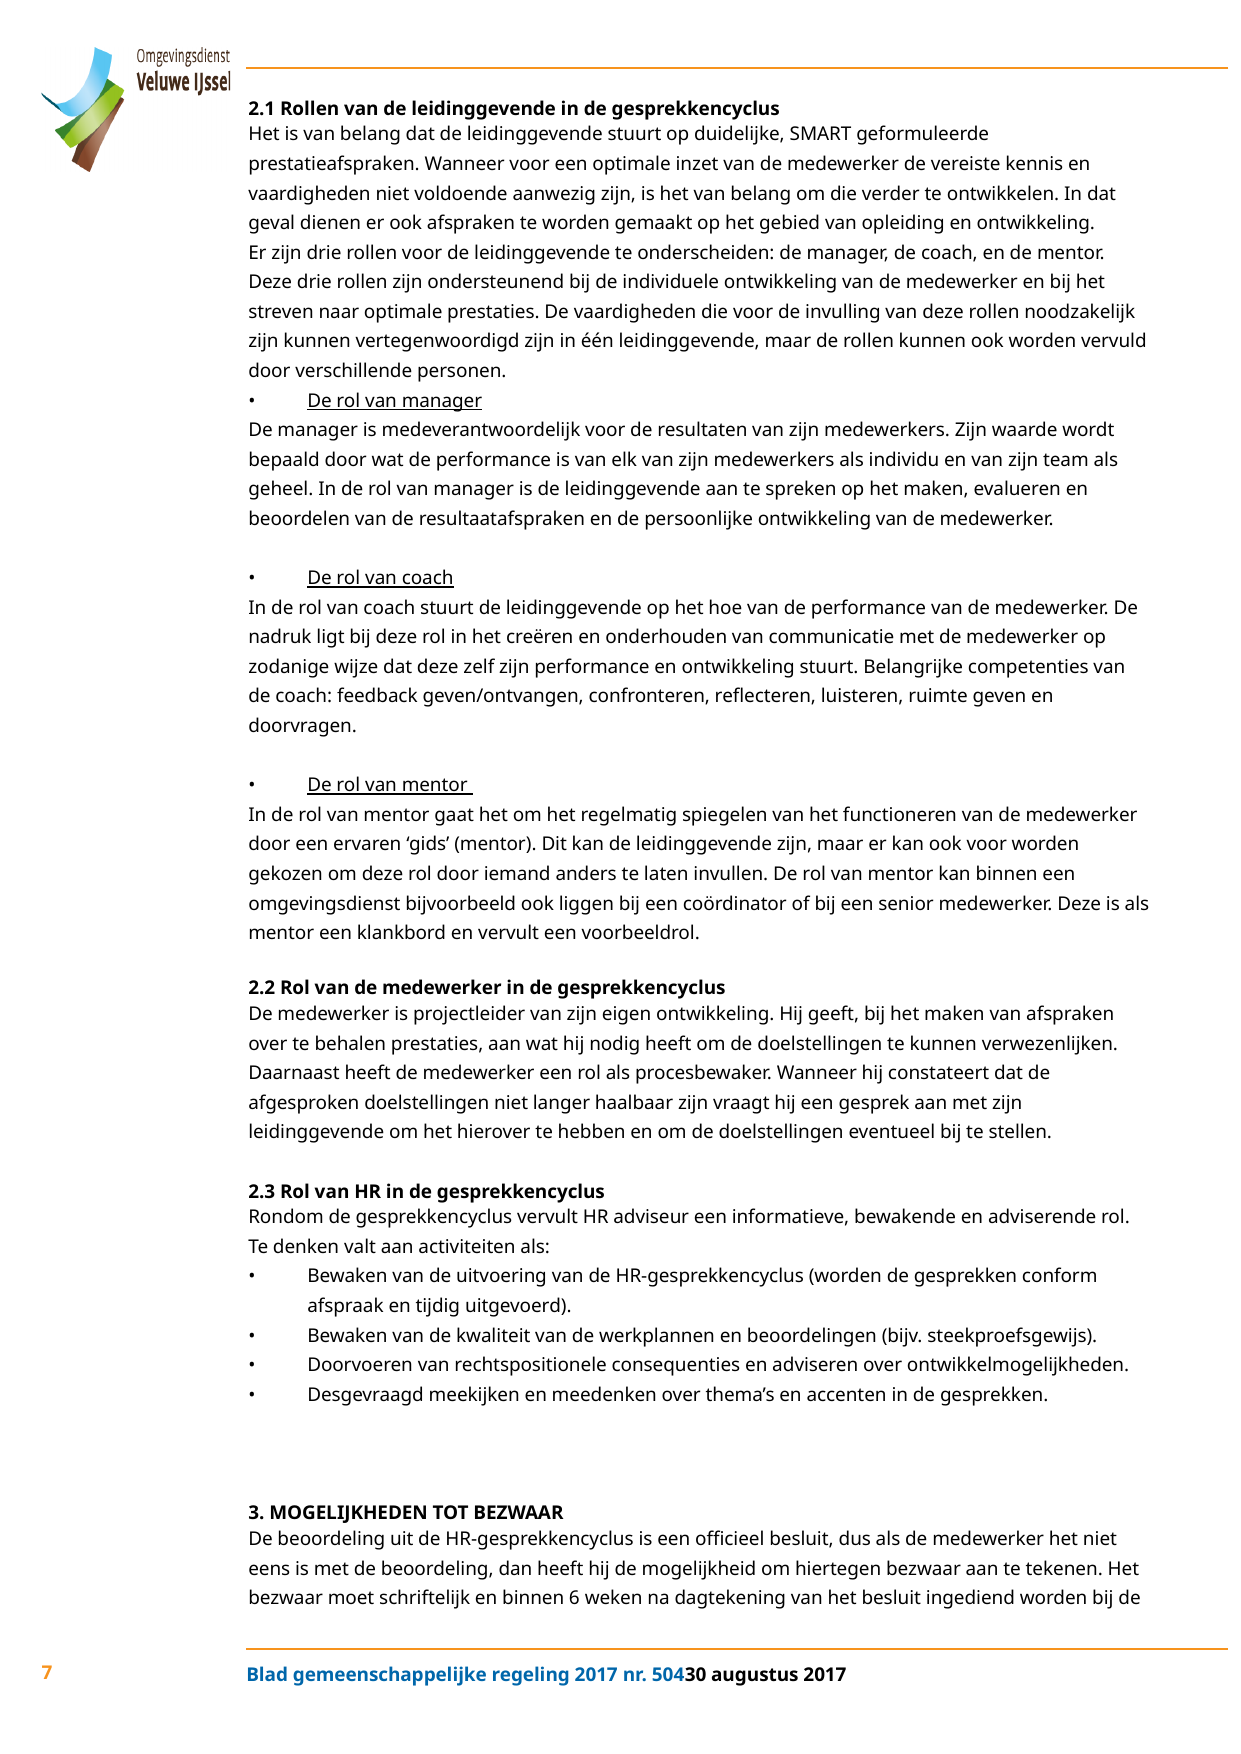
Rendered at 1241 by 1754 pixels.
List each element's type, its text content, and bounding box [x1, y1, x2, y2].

list De rol van coach [248, 564, 1152, 590]
text 2.3 Rol van HR in de gesprekkencyclus [248, 1178, 1152, 1203]
text In de rol van coach stuurt de leidinggevende op het hoe van de performance van de medewerker. De nadruk ligt bij deze rol in het creëren en onderhouden van communicatie met de medewerker op zodanige wijze dat deze zelf zijn performance en ontwikkeling stuurt. Belangrijke competenties van de coach: feedback geven/ontvangen, confronteren, reflecteren, luisteren, ruimte geven en doorvragen. [248, 594, 1152, 738]
text 3. MOGELIJKHEDEN TOT BEZWAAR [248, 1499, 1152, 1525]
text Er zijn drie rollen voor de leidinggevende te onderscheiden: de manager, de coach, en de mentor. Deze drie rollen zijn ondersteunend bij de individuele ontwikkeling van de medewerker en bij het streven naar optimale prestaties. De vaardigheden die voor de invulling van deze rollen noodzakelijk zijn kunnen vertegenwoordigd zijn in één leidinggevende, maar de rollen kunnen ook worden vervuld door verschillende personen. [248, 239, 1152, 383]
text Het is van belang dat de leidinggevende stuurt op duidelijke, SMART geformuleerde prestatieafspraken. Wanneer voor een optimale inzet van de medewerker de vereiste kennis en vaardigheden niet voldoende aanwezig zijn, is het van belang om die verder te ontwikkelen. In dat geval dienen er ook afspraken te worden gemaakt op het gebied van opleiding en ontwikkeling. [248, 121, 1152, 235]
text 2.1 Rollen van de leidinggevende in de gesprekkencyclus [248, 95, 1152, 121]
text In de rol van mentor gaat het om het regelmatig spiegelen van het functioneren van de medewerker door een ervaren ‘gids’ (mentor). Dit kan de leidinggevende zijn, maar er kan ook voor worden gekozen om deze rol door iemand anders te laten invullen. De rol van mentor kan binnen een omgevingsdienst bijvoorbeeld ook liggen bij een coördinator of bij een senior medewerker. Deze is als mentor een klankbord en vervult een voorbeeldrol. [248, 801, 1152, 945]
text De beoordeling uit de HR-gesprekkencyclus is een officieel besluit, dus als de medewerker het niet eens is met de beoordeling, dan heeft hij de mogelijkheid om hiertegen bezwaar aan te tekenen. Het bezwaar moet schriftelijk en binnen 6 weken na dagtekening van het besluit ingediend worden bij de [248, 1525, 1152, 1610]
picture [41, 47, 231, 172]
text Rondom de gesprekkencyclus vervult HR adviseur een informatieve, bewakende en adviserende rol. Te denken valt aan activiteiten als: [248, 1203, 1152, 1259]
text 2.2 Rol van de medewerker in de gesprekkencyclus [248, 974, 1152, 1000]
list Bewaken van de kwaliteit van de werkplannen en beoordelingen (bijv. steekproefsgewijs). [248, 1322, 1152, 1348]
text De manager is medeverantwoordelijk voor de resultaten van zijn medewerkers. Zijn waarde wordt bepaald door wat de performance is van elk van zijn medewerkers als individu en van zijn team als geheel. In de rol van manager is de leidinggevende aan te spreken op het maken, evalueren en beoordelen van de resultaatafspraken en de persoonlijke ontwikkeling van de medewerker. [248, 416, 1152, 531]
list Desgevraagd meekijken en meedenken over thema’s en accenten in de gesprekken. [248, 1381, 1152, 1407]
list Bewaken van de uitvoering van de HR-gesprekkencyclus (worden de gesprekken conform afspraak en tijdig uitgevoerd). [248, 1263, 1152, 1318]
list Doorvoeren van rechtspositionele consequenties en adviseren over ontwikkelmogelijkheden. [248, 1351, 1152, 1377]
list De rol van mentor [248, 771, 1152, 797]
list De rol van manager [248, 387, 1152, 412]
text De medewerker is projectleider van zijn eigen ontwikkeling. Hij geeft, bij het maken van afspraken over te behalen prestaties, aan wat hij nodig heeft om de doelstellingen te kunnen verwezenlijken. Daarnaast heeft de medewerker een rol als procesbewaker. Wanneer hij constateert dat de afgesproken doelstellingen niet langer haalbaar zijn vraagt hij een gesprek aan met zijn leidinggevende om het hierover te hebben en om de doelstellingen eventueel bij te stellen. [248, 1000, 1152, 1144]
